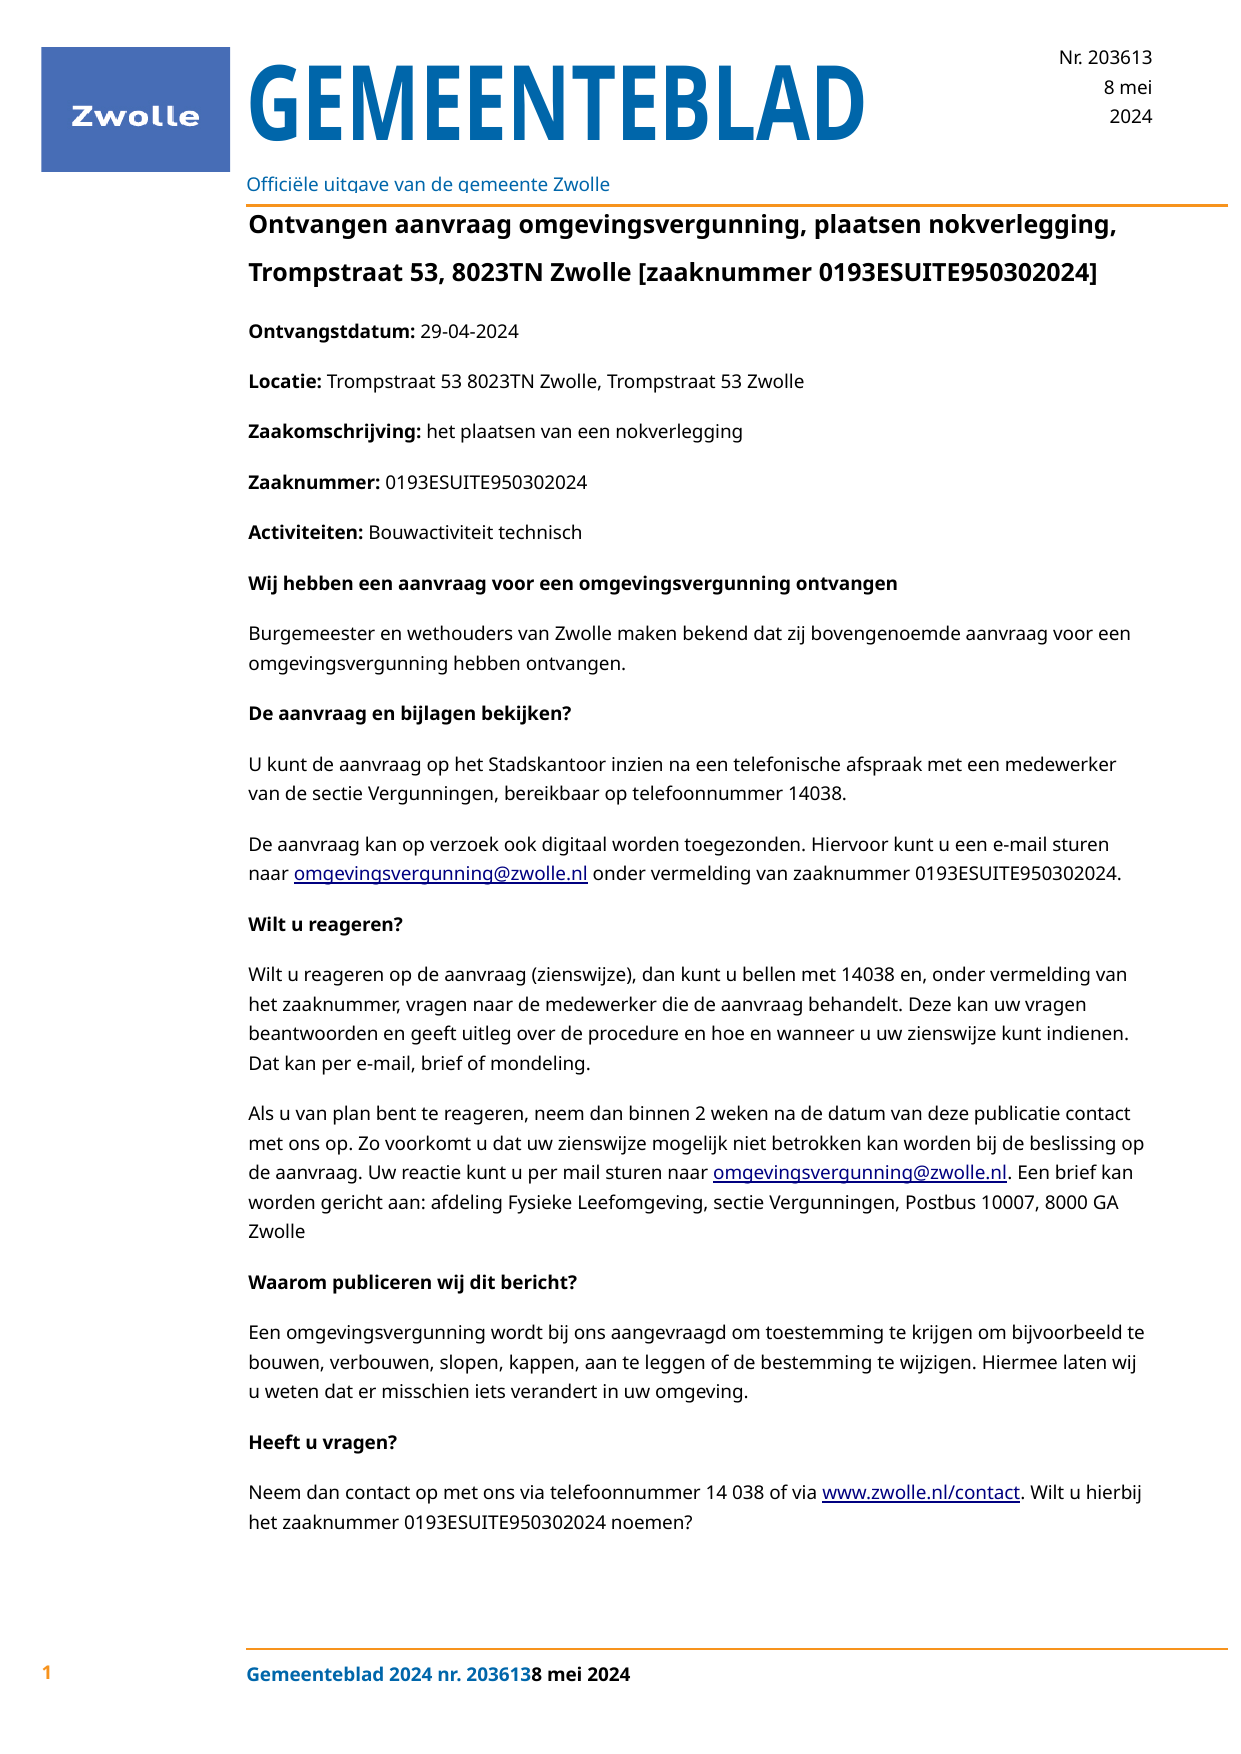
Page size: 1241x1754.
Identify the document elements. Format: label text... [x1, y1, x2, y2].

text Wij hebben een aanvraag voor een omgevingsvergunning ontvangen [248, 570, 1152, 596]
text Zaaknummer: 0193ESUITE950302024 [248, 469, 1152, 495]
text Zaakomschrijving: het plaatsen van een nokverlegging [248, 419, 1152, 444]
text De aanvraag kan op verzoek ook digitaal worden toegezonden. Hiervoor kunt u een e-mail sturen naar omgevingsvergunning@zwolle.nl onder vermelding van zaaknummer 0193ESUITE950302024. [248, 831, 1152, 886]
text Neem dan contact op met ons via telefoonnummer 14 038 of via www.zwolle.nl/contact. Wilt u hierbij het zaaknummer 0193ESUITE950302024 noemen? [248, 1479, 1152, 1535]
text Een omgevingsvergunning wordt bij ons aangevraagd om toestemming te krijgen om bijvoorbeeld te bouwen, verbouwen, slopen, kappen, aan te leggen of de bestemming te wijzigen. Hiermee laten wij u weten dat er misschien iets verandert in uw omgeving. [248, 1319, 1152, 1404]
text Wilt u reageren op de aanvraag (zienswijze), dan kunt u bellen met 14038 en, onder vermelding van het zaaknummer, vragen naar de medewerker die de aanvraag behandelt. Deze kan uw vragen beantwoorden en geeft uitleg over de procedure en hoe en wanneer u uw zienswijze kunt indienen. Dat kan per e-mail, brief of mondeling. [248, 961, 1152, 1076]
text Als u van plan bent te reageren, neem dan binnen 2 weken na de datum van deze publicatie contact met ons op. Zo voorkomt u dat uw zienswijze mogelijk niet betrokken kan worden bij de beslissing op de aanvraag. Uw reactie kunt u per mail sturen naar omgevingsvergunning@zwolle.nl. Een brief kan worden gericht aan: afdeling Fysieke Leefomgeving, sectie Vergunningen, Postbus 10007, 8000 GA Zwolle [248, 1100, 1152, 1244]
picture [41, 47, 231, 172]
text Locatie: Trompstraat 53 8023TN Zwolle, Trompstraat 53 Zwolle [248, 368, 1152, 394]
text Activiteiten: Bouwactiviteit technisch [248, 519, 1152, 545]
text Burgemeester en wethouders van Zwolle maken bekend dat zij bovengenoemde aanvraag voor een omgevingsvergunning hebben ontvangen. [248, 620, 1152, 676]
text Ontvangstdatum: 29-04-2024 [248, 318, 1152, 344]
text Ontvangen aanvraag omgevingsvergunning, plaatsen nokverlegging, Trompstraat 53, 8023TN Zwolle [zaaknummer 0193ESUITE950302024] [248, 207, 1152, 288]
text U kunt de aanvraag op het Stadskantoor inzien na een telefonische afspraak met een medewerker van de sectie Vergunningen, bereikbaar op telefoonnummer 14038. [248, 751, 1152, 806]
text De aanvraag en bijlagen bekijken? [248, 700, 1152, 726]
text Wilt u reageren? [248, 911, 1152, 937]
text Waarom publiceren wij dit bericht? [248, 1269, 1152, 1295]
text Heeft u vragen? [248, 1429, 1152, 1455]
